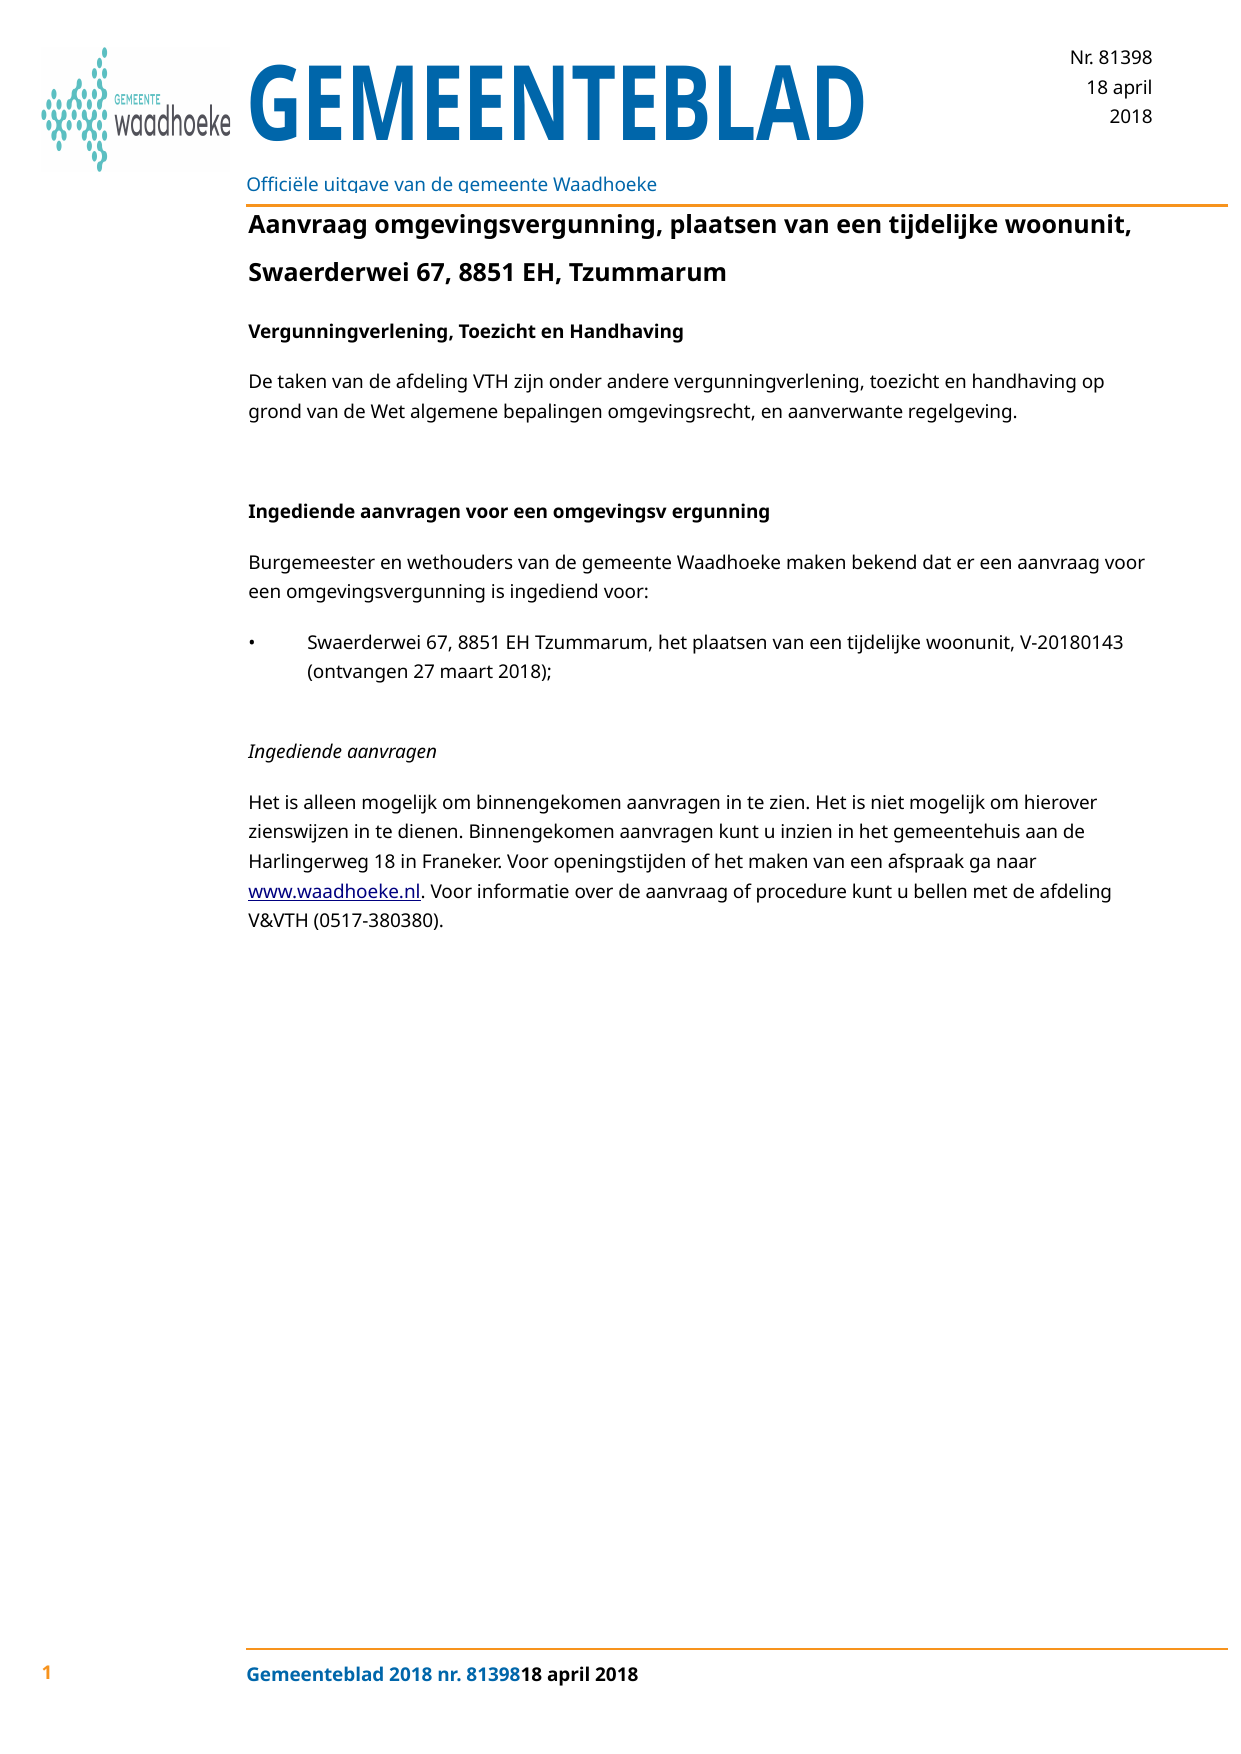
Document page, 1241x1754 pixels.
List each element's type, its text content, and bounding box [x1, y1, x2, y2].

text Ingediende aanvragen [248, 739, 1152, 764]
picture [41, 47, 231, 172]
text De taken van de afdeling VTH zijn onder andere vergunningverlening, toezicht en handhaving op grond van de Wet algemene bepalingen omgevingsrecht, en aanverwante regelgeving. [248, 368, 1152, 424]
text Ingediende aanvragen voor een omgevingsv ergunning [248, 499, 1152, 524]
text Burgemeester en wethouders van de gemeente Waadhoeke maken bekend dat er een aanvraag voor een omgevingsvergunning is ingediend voor: [248, 549, 1152, 604]
text Aanvraag omgevingsvergunning, plaatsen van een tijdelijke woonunit, Swaerderwei 67, 8851 EH, Tzummarum [248, 207, 1152, 288]
text Vergunningverlening, Toezicht en Handhaving [248, 318, 1152, 344]
list Swaerderwei 67, 8851 EH Tzummarum, het plaatsen van een tijdelijke woonunit, V-20180143 (ontvangen 27 maart 2018); [248, 629, 1152, 684]
text Het is alleen mogelijk om binnengekomen aanvragen in te zien. Het is niet mogelijk om hierover zienswijzen in te dienen. Binnengekomen aanvragen kunt u inzien in het gemeentehuis aan de Harlingerweg 18 in Franeker. Voor openingstijden of het maken van een afspraak ga naar www.waadhoeke.nl. Voor informatie over de aanvraag of procedure kunt u bellen met de afdeling V&VTH (0517-380380). [248, 789, 1152, 933]
